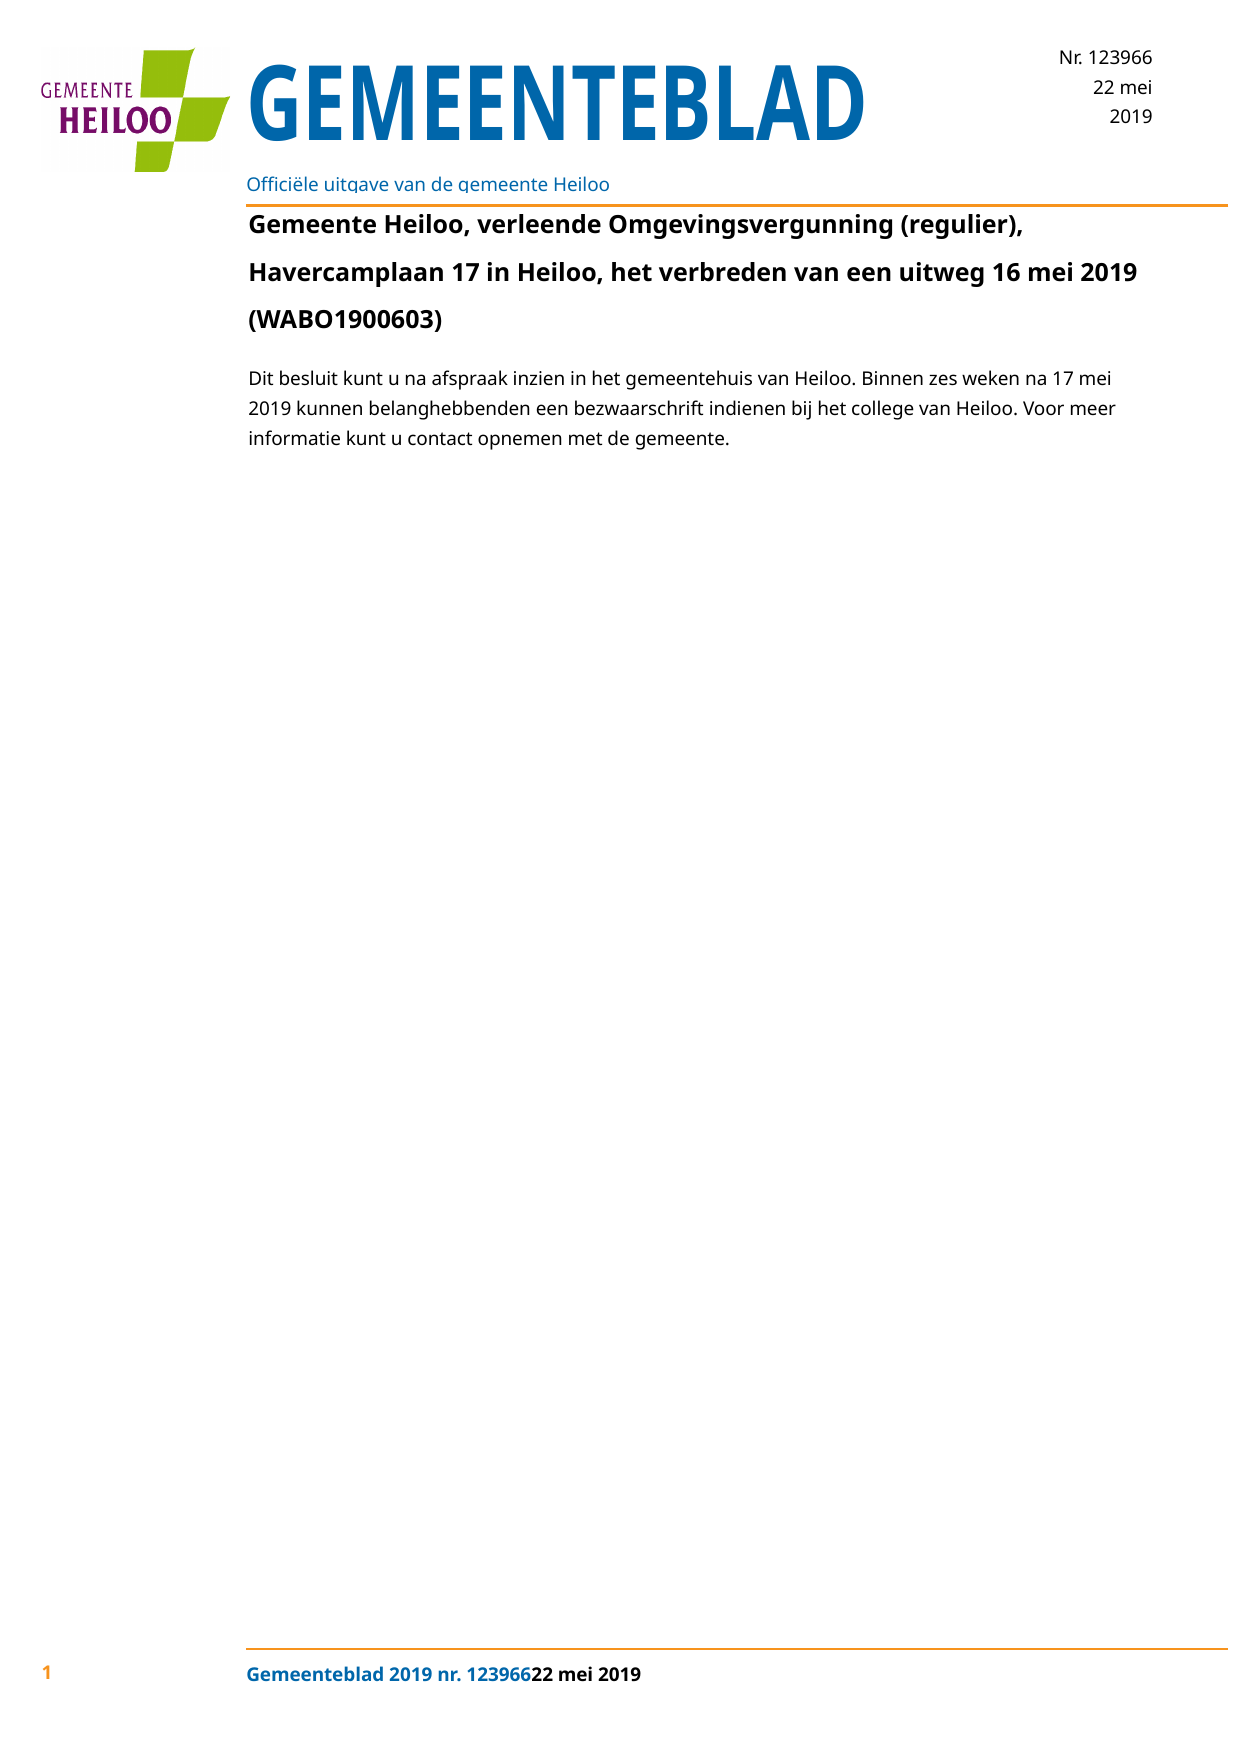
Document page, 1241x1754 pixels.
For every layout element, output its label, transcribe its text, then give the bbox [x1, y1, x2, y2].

picture [41, 47, 231, 172]
text Dit besluit kunt u na afspraak inzien in het gemeentehuis van Heiloo. Binnen zes weken na 17 mei 2019 kunnen belanghebbenden een bezwaarschrift indienen bij het college van Heiloo. Voor meer informatie kunt u contact opnemen met de gemeente. [248, 366, 1152, 450]
text Gemeente Heiloo, verleende Omgevingsvergunning (regulier), Havercamplaan 17 in Heiloo, het verbreden van een uitweg 16 mei 2019 (WABO1900603) [248, 207, 1152, 336]
